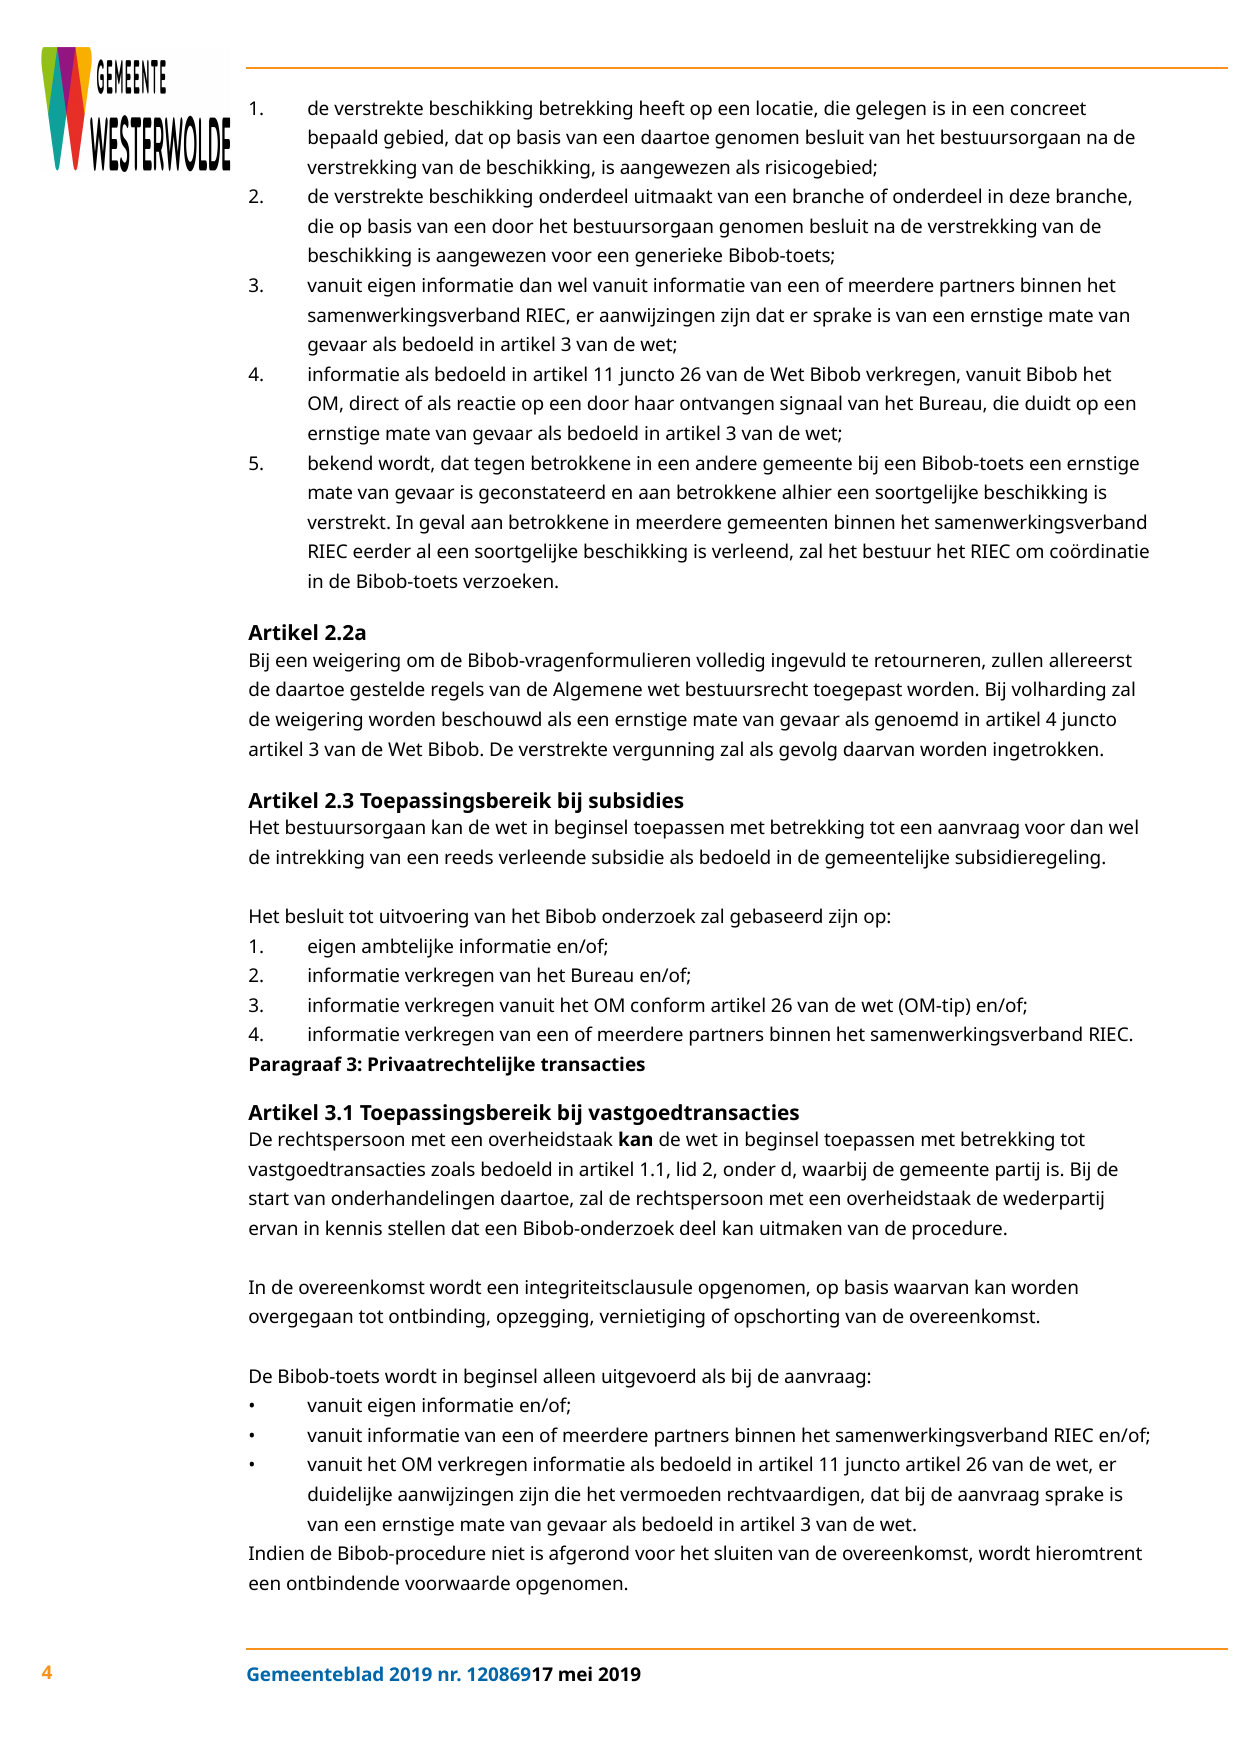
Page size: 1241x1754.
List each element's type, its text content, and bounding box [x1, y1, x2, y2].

text Artikel 3.1 Toepassingsbereik bij vastgoedtransacties [248, 1098, 1152, 1126]
picture [41, 47, 231, 172]
text Indien de Bibob-procedure niet is afgerond voor het sluiten van de overeenkomst, wordt hieromtrent een ontbindende voorwaarde opgenomen. [248, 1540, 1152, 1596]
list bekend wordt, dat tegen betrokkene in een andere gemeente bij een Bibob-toets een ernstige mate van gevaar is geconstateerd en aan betrokkene alhier een soortgelijke beschikking is verstrekt. In geval aan betrokkene in meerdere gemeenten binnen het samenwerkingsverband RIEC eerder al een soortgelijke beschikking is verleend, zal het bestuur het RIEC om coördinatie in de Bibob-toets verzoeken. [248, 450, 1152, 594]
list vanuit informatie van een of meerdere partners binnen het samenwerkingsverband RIEC en/of; [248, 1422, 1152, 1448]
text Bij een weigering om de Bibob-vragenformulieren volledig ingevuld te retourneren, zullen allereerst de daartoe gestelde regels van de Algemene wet bestuursrecht toegepast worden. Bij volharding zal de weigering worden beschouwd als een ernstige mate van gevaar als genoemd in artikel 4 juncto artikel 3 van de Wet Bibob. De verstrekte vergunning zal als gevolg daarvan worden ingetrokken. [248, 647, 1152, 761]
text Artikel 2.3 Toepassingsbereik bij subsidies [248, 786, 1152, 814]
list de verstrekte beschikking onderdeel uitmaakt van een branche of onderdeel in deze branche, die op basis van een door het bestuursorgaan genomen besluit na de verstrekking van de beschikking is aangewezen voor een generieke Bibob-toets; [248, 183, 1152, 268]
text Het besluit tot uitvoering van het Bibob onderzoek zal gebaseerd zijn op: [248, 903, 1152, 929]
list vanuit eigen informatie dan wel vanuit informatie van een of meerdere partners binnen het samenwerkingsverband RIEC, er aanwijzingen zijn dat er sprake is van een ernstige mate van gevaar als bedoeld in artikel 3 van de wet; [248, 272, 1152, 357]
list vanuit eigen informatie en/of; [248, 1392, 1152, 1418]
list informatie verkregen vanuit het OM conform artikel 26 van de wet (OM-tip) en/of; [248, 992, 1152, 1018]
list informatie verkregen van een of meerdere partners binnen het samenwerkingsverband RIEC. [248, 1022, 1152, 1047]
text Paragraaf 3: Privaatrechtelijke transacties [248, 1051, 1152, 1077]
text In de overeenkomst wordt een integriteitsclausule opgenomen, op basis waarvan kan worden overgegaan tot ontbinding, opzegging, vernietiging of opschorting van de overeenkomst. [248, 1274, 1152, 1329]
text Artikel 2.2a [248, 618, 1152, 647]
text Het bestuursorgaan kan de wet in beginsel toepassen met betrekking tot een aanvraag voor dan wel de intrekking van een reeds verleende subsidie als bedoeld in de gemeentelijke subsidieregeling. [248, 814, 1152, 870]
list vanuit het OM verkregen informatie als bedoeld in artikel 11 juncto artikel 26 van de wet, er duidelijke aanwijzingen zijn die het vermoeden rechtvaardigen, dat bij de aanvraag sprake is van een ernstige mate van gevaar als bedoeld in artikel 3 van de wet. [248, 1452, 1152, 1537]
text De rechtspersoon met een overheidstaak kan de wet in beginsel toepassen met betrekking tot vastgoedtransacties zoals bedoeld in artikel 1.1, lid 2, onder d, waarbij de gemeente partij is. Bij de start van onderhandelingen daartoe, zal de rechtspersoon met een overheidstaak de wederpartij ervan in kennis stellen dat een Bibob-onderzoek deel kan uitmaken van de procedure. [248, 1126, 1152, 1241]
list informatie verkregen van het Bureau en/of; [248, 962, 1152, 988]
text De Bibob-toets wordt in beginsel alleen uitgevoerd als bij de aanvraag: [248, 1363, 1152, 1389]
list de verstrekte beschikking betrekking heeft op een locatie, die gelegen is in een concreet bepaald gebied, dat op basis van een daartoe genomen besluit van het bestuursorgaan na de verstrekking van de beschikking, is aangewezen als risicogebied; [248, 95, 1152, 180]
list informatie als bedoeld in artikel 11 juncto 26 van de Wet Bibob verkregen, vanuit Bibob het OM, direct of als reactie op een door haar ontvangen signaal van het Bureau, die duidt op een ernstige mate van gevaar als bedoeld in artikel 3 van de wet; [248, 361, 1152, 446]
list eigen ambtelijke informatie en/of; [248, 933, 1152, 959]
